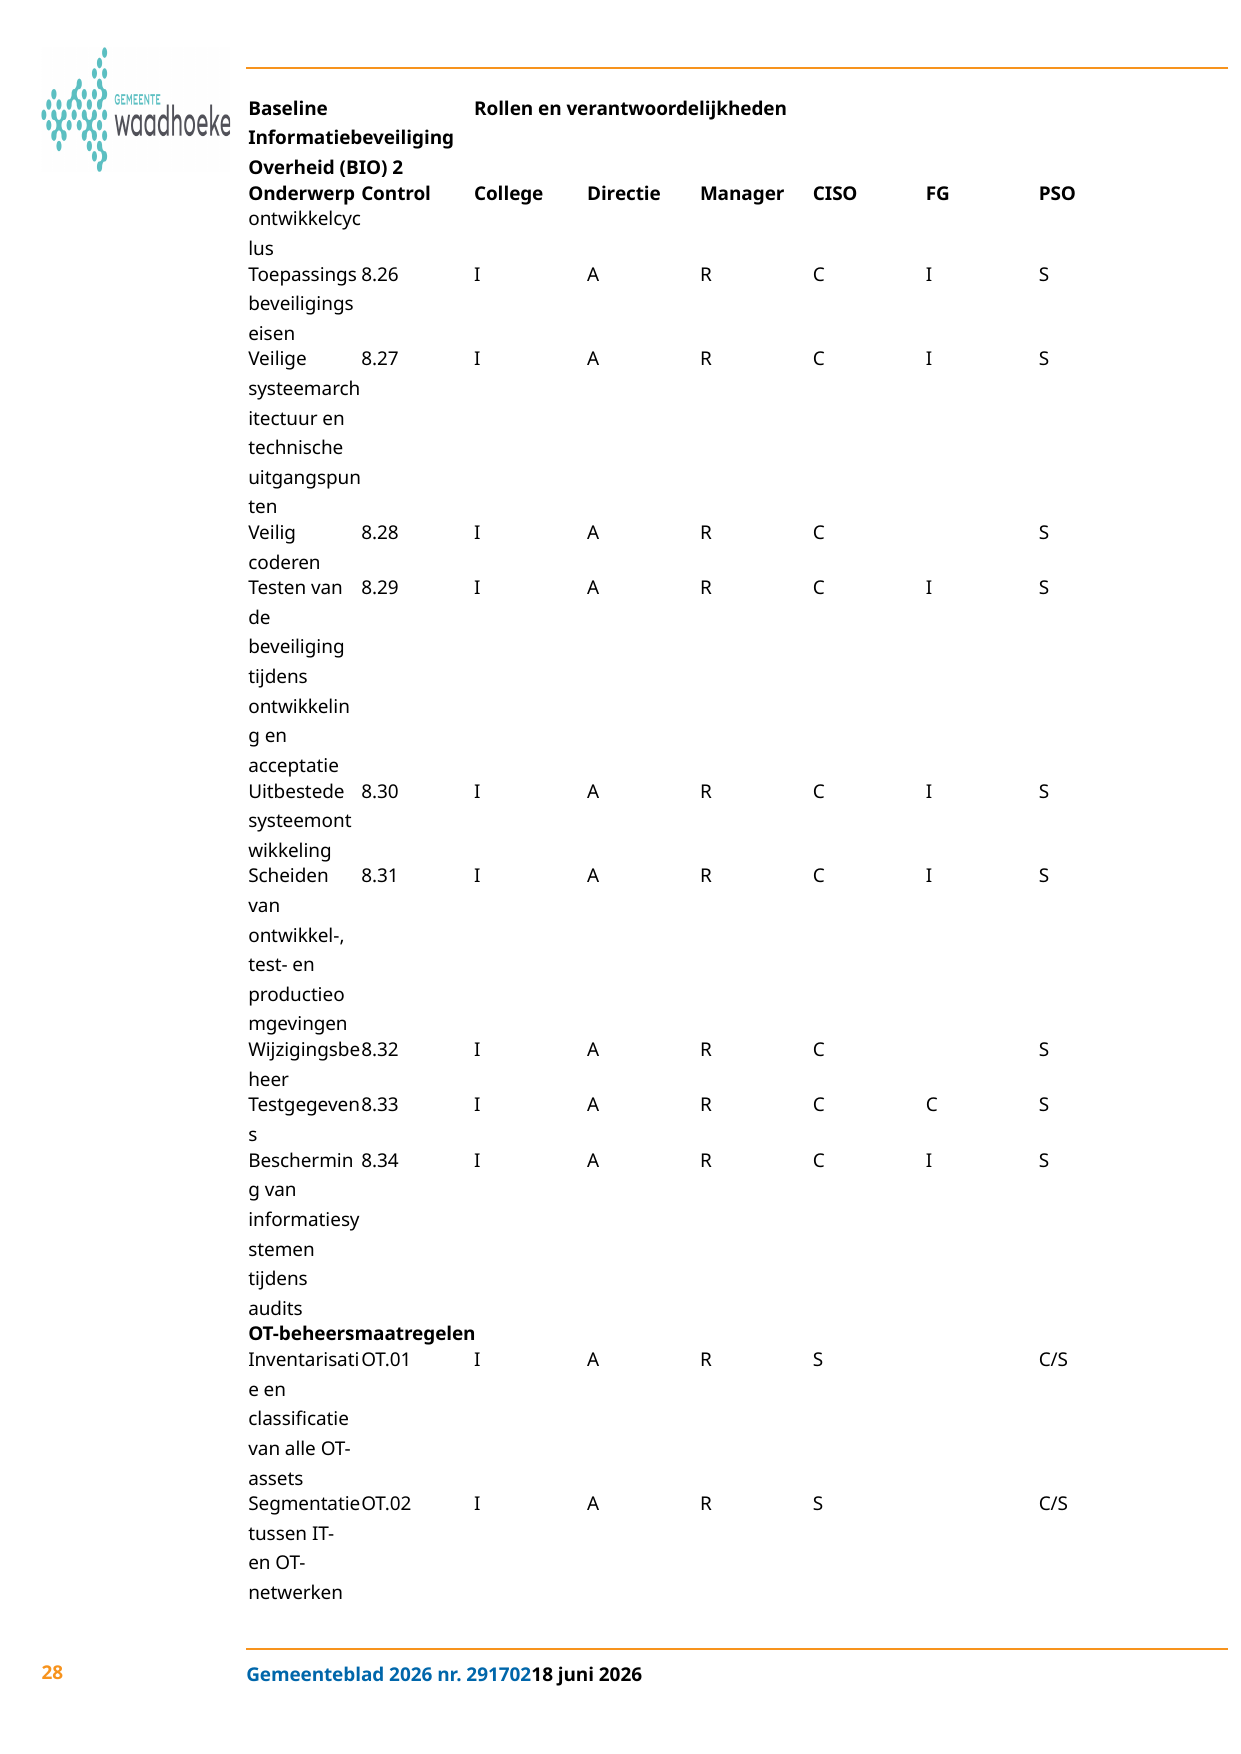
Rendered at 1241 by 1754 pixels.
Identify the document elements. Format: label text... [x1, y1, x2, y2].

table_cell I [474, 1092, 587, 1147]
table_cell R [700, 346, 813, 519]
table_cell [926, 1490, 1038, 1605]
table_cell PSO [1039, 180, 1152, 205]
table_cell C/S [1039, 1490, 1152, 1605]
table_cell 8.27 [361, 346, 474, 519]
table_cell S [813, 1490, 926, 1605]
table_cell R [700, 1490, 813, 1605]
table_cell [700, 205, 813, 261]
table_cell I [474, 346, 587, 519]
table_cell OT.01 [361, 1346, 474, 1490]
table_cell C [813, 863, 926, 1036]
table_cell I [474, 1346, 587, 1490]
table_cell OT.02 [361, 1490, 474, 1605]
table_cell A [587, 1490, 700, 1605]
table_cell A [587, 1036, 700, 1092]
table_cell S [1039, 1092, 1152, 1147]
table_cell [926, 1346, 1038, 1490]
table_cell College [474, 180, 587, 205]
table_cell A [587, 1346, 700, 1490]
table_cell C [813, 346, 926, 519]
table_cell [926, 519, 1038, 574]
table_cell 8.29 [361, 575, 474, 778]
table_cell A [587, 1147, 700, 1321]
table_header Baseline Informatiebeveiliging Overheid (BIO) 2 [248, 95, 474, 180]
table_cell Segmentatie tussen IT- en OT-netwerken [248, 1490, 361, 1605]
table_cell ontwikkelcyclus [248, 205, 361, 261]
table_cell C [926, 1092, 1038, 1147]
table_cell I [926, 261, 1038, 346]
table_cell S [1039, 1147, 1152, 1321]
table_cell I [926, 778, 1038, 863]
table_cell I [474, 519, 587, 574]
table_cell A [587, 346, 700, 519]
table_cell I [474, 575, 587, 778]
table_cell Toepassingsbeveiligingseisen [248, 261, 361, 346]
table_cell Wijzigingsbeheer [248, 1036, 361, 1092]
table_cell [361, 205, 474, 261]
table_cell I [926, 575, 1038, 778]
table_cell S [813, 1346, 926, 1490]
table_cell R [700, 519, 813, 574]
table_cell [587, 205, 700, 261]
table_cell C [813, 575, 926, 778]
table_cell A [587, 778, 700, 863]
table_cell C/S [1039, 1346, 1152, 1490]
table_cell Veilige systeemarchitectuur en technische uitgangspunten [248, 346, 361, 519]
table_cell S [1039, 346, 1152, 519]
table_cell Onderwerp [248, 180, 361, 205]
table_cell Directie [587, 180, 700, 205]
table_cell R [700, 1036, 813, 1092]
table_cell Bescherming van informatiesystemen tijdens audits [248, 1147, 361, 1321]
table_cell Uitbestede systeemontwikkeling [248, 778, 361, 863]
table_cell S [1039, 575, 1152, 778]
table_cell 8.31 [361, 863, 474, 1036]
table_cell S [1039, 863, 1152, 1036]
table_cell C [813, 261, 926, 346]
table_cell R [700, 575, 813, 778]
table_cell Manager [700, 180, 813, 205]
table_cell I [474, 778, 587, 863]
table_cell I [474, 1036, 587, 1092]
table_cell CISO [813, 180, 926, 205]
table_cell Inventarisatie en classificatie van alle OT-assets [248, 1346, 361, 1490]
table_cell I [474, 1490, 587, 1605]
table_cell A [587, 1092, 700, 1147]
table_cell S [1039, 261, 1152, 346]
table_cell A [587, 863, 700, 1036]
table_cell R [700, 1346, 813, 1490]
table_cell C [813, 778, 926, 863]
table_cell R [700, 1147, 813, 1321]
table_cell Control [361, 180, 474, 205]
table_cell Testgegevens [248, 1092, 361, 1147]
table_cell I [474, 1147, 587, 1321]
table_cell FG [926, 180, 1038, 205]
table_cell Scheiden van ontwikkel-, test- en productieomgevingen [248, 863, 361, 1036]
table_cell R [700, 863, 813, 1036]
table_cell R [700, 1092, 813, 1147]
table_cell [1039, 205, 1152, 261]
table_cell I [926, 1147, 1038, 1321]
table_cell Testen van de beveiliging tijdens ontwikkeling en acceptatie [248, 575, 361, 778]
table_cell I [926, 863, 1038, 1036]
table_cell 8.32 [361, 1036, 474, 1092]
table_cell C [813, 1036, 926, 1092]
table_cell 8.33 [361, 1092, 474, 1147]
table_cell A [587, 261, 700, 346]
table_cell I [926, 346, 1038, 519]
table_cell A [587, 575, 700, 778]
table_cell C [813, 1092, 926, 1147]
table_cell [813, 205, 926, 261]
table_cell 8.34 [361, 1147, 474, 1321]
table_cell 8.26 [361, 261, 474, 346]
table_cell S [1039, 1036, 1152, 1092]
table_cell I [474, 261, 587, 346]
table_cell [926, 205, 1038, 261]
table_cell C [813, 1147, 926, 1321]
table_cell R [700, 778, 813, 863]
table_cell [926, 1036, 1038, 1092]
table_cell OT-beheersmaatregelen [248, 1321, 1152, 1346]
table_cell I [474, 863, 587, 1036]
table_header Rollen en verantwoordelijkheden [474, 95, 1152, 180]
table_cell 8.30 [361, 778, 474, 863]
table_cell S [1039, 778, 1152, 863]
table_cell R [700, 261, 813, 346]
table_cell A [587, 519, 700, 574]
table_cell [474, 205, 587, 261]
table_cell 8.28 [361, 519, 474, 574]
picture [41, 47, 231, 172]
table_cell S [1039, 519, 1152, 574]
table_cell C [813, 519, 926, 574]
table_cell Veilig coderen [248, 519, 361, 574]
